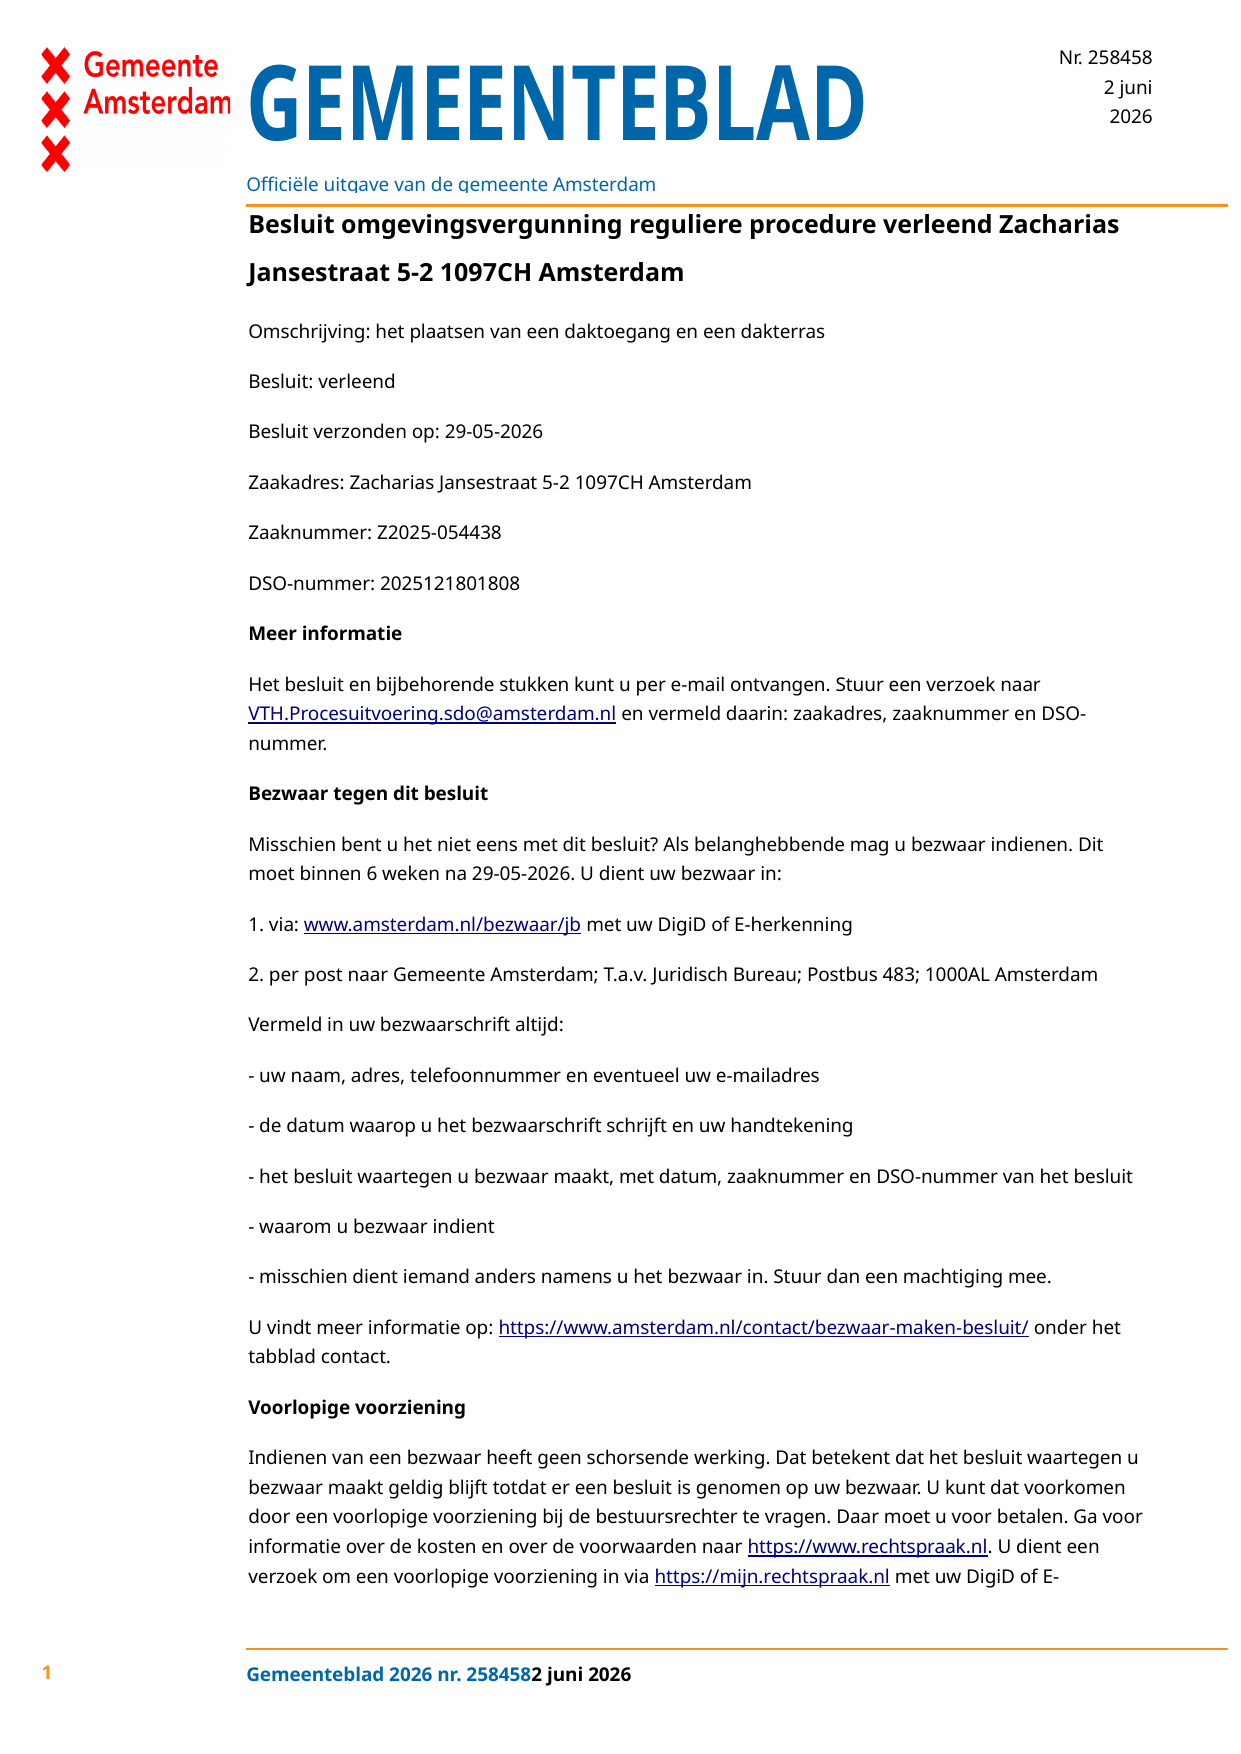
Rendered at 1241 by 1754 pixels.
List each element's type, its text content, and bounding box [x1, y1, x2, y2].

text Misschien bent u het niet eens met dit besluit? Als belanghebbende mag u bezwaar indienen. Dit moet binnen 6 weken na 29-05-2026. U dient uw bezwaar in: [248, 831, 1152, 886]
text - misschien dient iemand anders namens u het bezwaar in. Stuur dan een machtiging mee. [248, 1264, 1152, 1289]
text Besluit omgevingsvergunning reguliere procedure verleend Zacharias Jansestraat 5-2 1097CH Amsterdam [248, 207, 1152, 288]
text Zaakadres: Zacharias Jansestraat 5-2 1097CH Amsterdam [248, 469, 1152, 495]
text Voorlopige voorziening [248, 1394, 1152, 1420]
text Indienen van een bezwaar heeft geen schorsende werking. Dat betekent dat het besluit waartegen u bezwaar maakt geldig blijft totdat er een besluit is genomen op uw bezwaar. U kunt dat voorkomen door een voorlopige voorziening bij de bestuursrechter te vragen. Daar moet u voor betalen. Ga voor informatie over de kosten en over de voorwaarden naar https://www.rechtspraak.nl. U dient een verzoek om een voorlopige voorziening in via https://mijn.rechtspraak.nl met uw DigiD of E- [248, 1444, 1152, 1589]
text Zaaknummer: Z2025-054438 [248, 519, 1152, 545]
text - waarom u bezwaar indient [248, 1213, 1152, 1239]
text Meer informatie [248, 620, 1152, 646]
text Besluit: verleend [248, 368, 1152, 394]
text - de datum waarop u het bezwaarschrift schrijft en uw handtekening [248, 1112, 1152, 1138]
text - het besluit waartegen u bezwaar maakt, met datum, zaaknummer en DSO-nummer van het besluit [248, 1163, 1152, 1189]
text 1. via: www.amsterdam.nl/bezwaar/jb met uw DigiD of E-herkenning [248, 911, 1152, 937]
text Bezwaar tegen dit besluit [248, 780, 1152, 806]
picture [41, 47, 231, 172]
text Besluit verzonden op: 29-05-2026 [248, 419, 1152, 444]
text DSO-nummer: 2025121801808 [248, 570, 1152, 596]
text U vindt meer informatie op: https://www.amsterdam.nl/contact/bezwaar-maken-besluit/ onder het tabblad contact. [248, 1314, 1152, 1369]
text - uw naam, adres, telefoonnummer en eventueel uw e-mailadres [248, 1062, 1152, 1088]
text Vermeld in uw bezwaarschrift altijd: [248, 1012, 1152, 1037]
text Omschrijving: het plaatsen van een daktoegang en een dakterras [248, 318, 1152, 344]
text Het besluit en bijbehorende stukken kunt u per e-mail ontvangen. Stuur een verzoek naar VTH.Procesuitvoering.sdo@amsterdam.nl en vermeld daarin: zaakadres, zaaknummer en DSO-nummer. [248, 671, 1152, 756]
text 2. per post naar Gemeente Amsterdam; T.a.v. Juridisch Bureau; Postbus 483; 1000AL Amsterdam [248, 961, 1152, 987]
